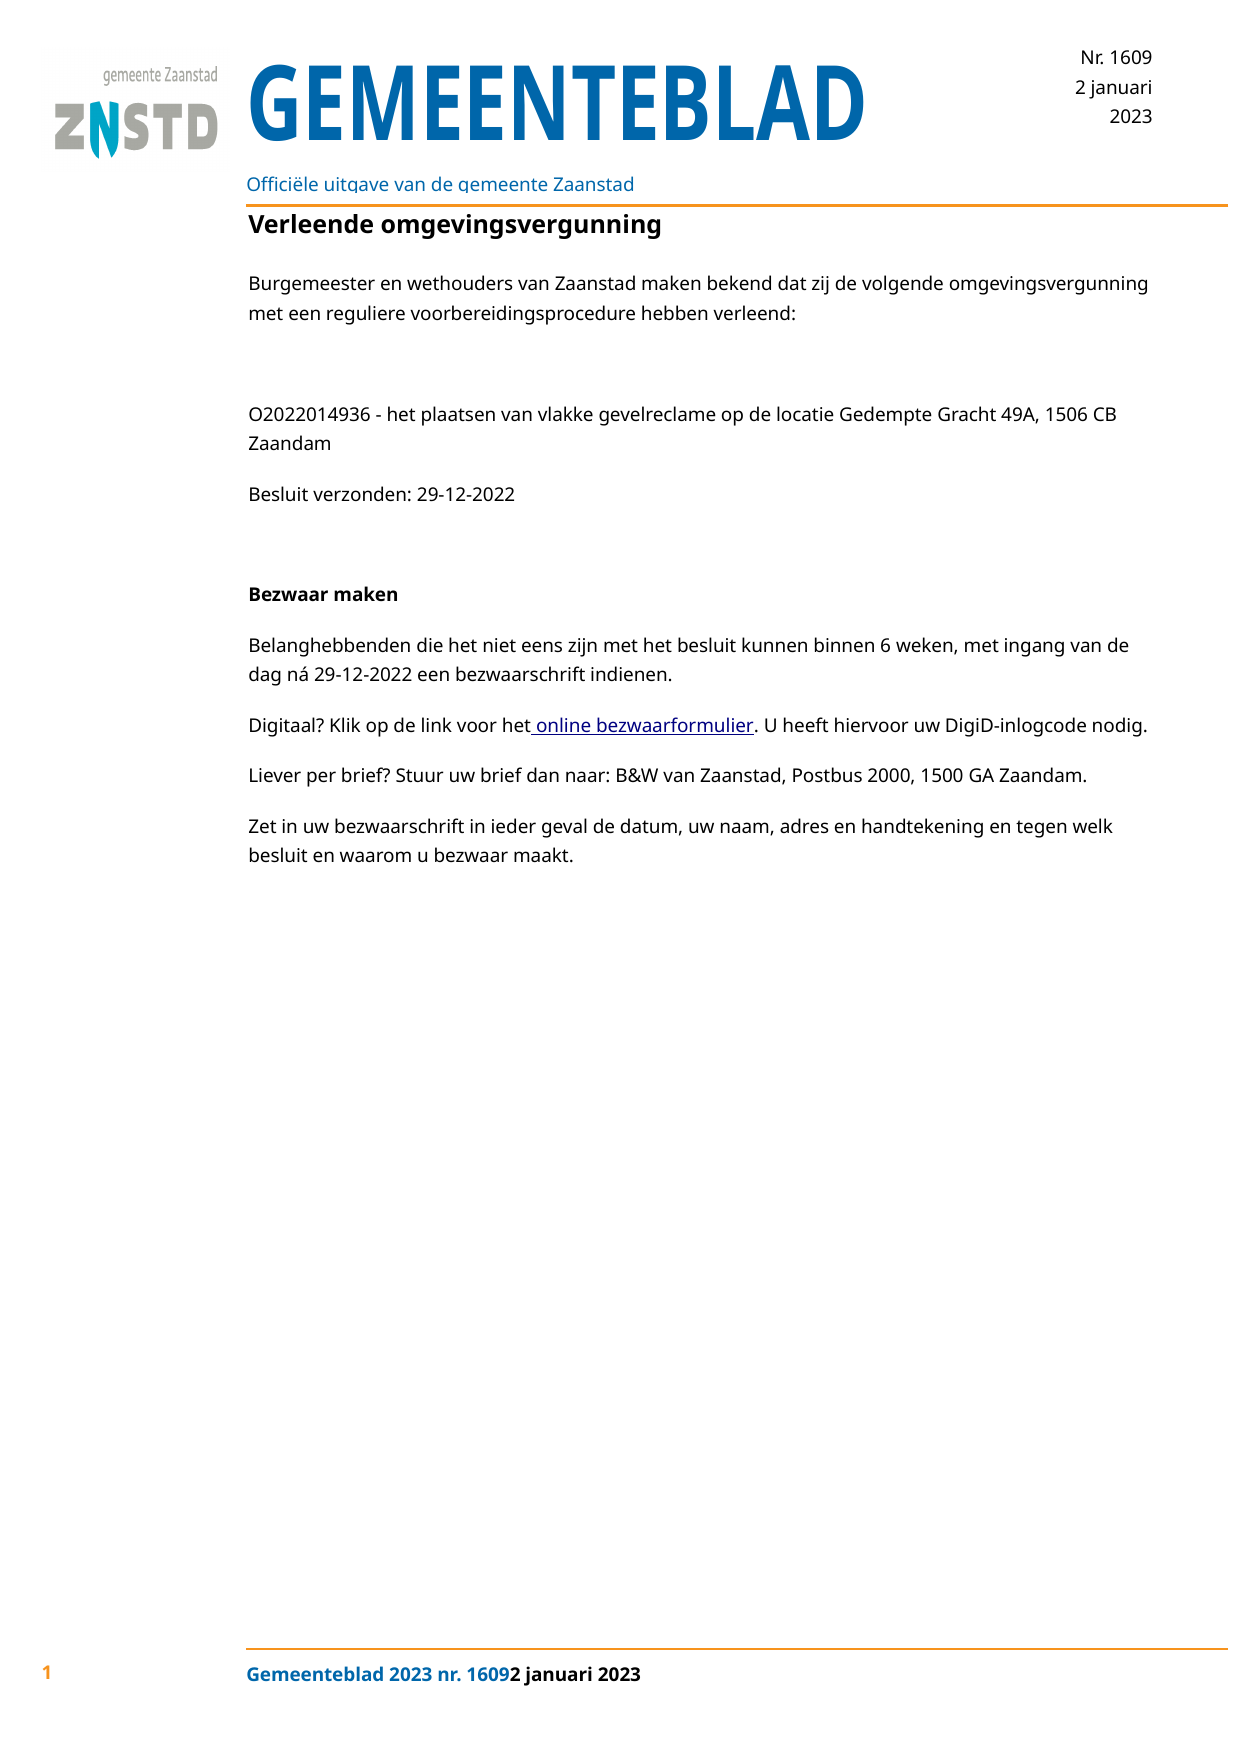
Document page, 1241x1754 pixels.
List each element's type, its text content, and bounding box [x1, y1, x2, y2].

text Belanghebbenden die het niet eens zijn met het besluit kunnen binnen 6 weken, met ingang van de dag ná 29-12-2022 een bezwaarschrift indienen. [248, 632, 1152, 687]
text Zet in uw bezwaarschrift in ieder geval de datum, uw naam, adres en handtekening en tegen welk besluit en waarom u bezwaar maakt. [248, 813, 1152, 868]
text Liever per brief? Stuur uw brief dan naar: B&W van Zaanstad, Postbus 2000, 1500 GA Zaandam. [248, 762, 1152, 788]
text Bezwaar maken [248, 582, 1152, 607]
text Besluit verzonden: 29-12-2022 [248, 481, 1152, 506]
text Digitaal? Klik op de link voor het online bezwaarformulier. U heeft hiervoor uw DigiD-inlogcode nodig. [248, 712, 1152, 738]
picture [41, 47, 231, 172]
text O2022014936 - het plaatsen van vlakke gevelreclame op de locatie Gedempte Gracht 49A, 1506 CB Zaandam [248, 401, 1152, 456]
text Burgemeester en wethouders van Zaanstad maken bekend dat zij de volgende omgevingsvergunning met een reguliere voorbereidingsprocedure hebben verleend: [248, 270, 1152, 326]
text Verleende omgevingsvergunning [248, 207, 1152, 241]
